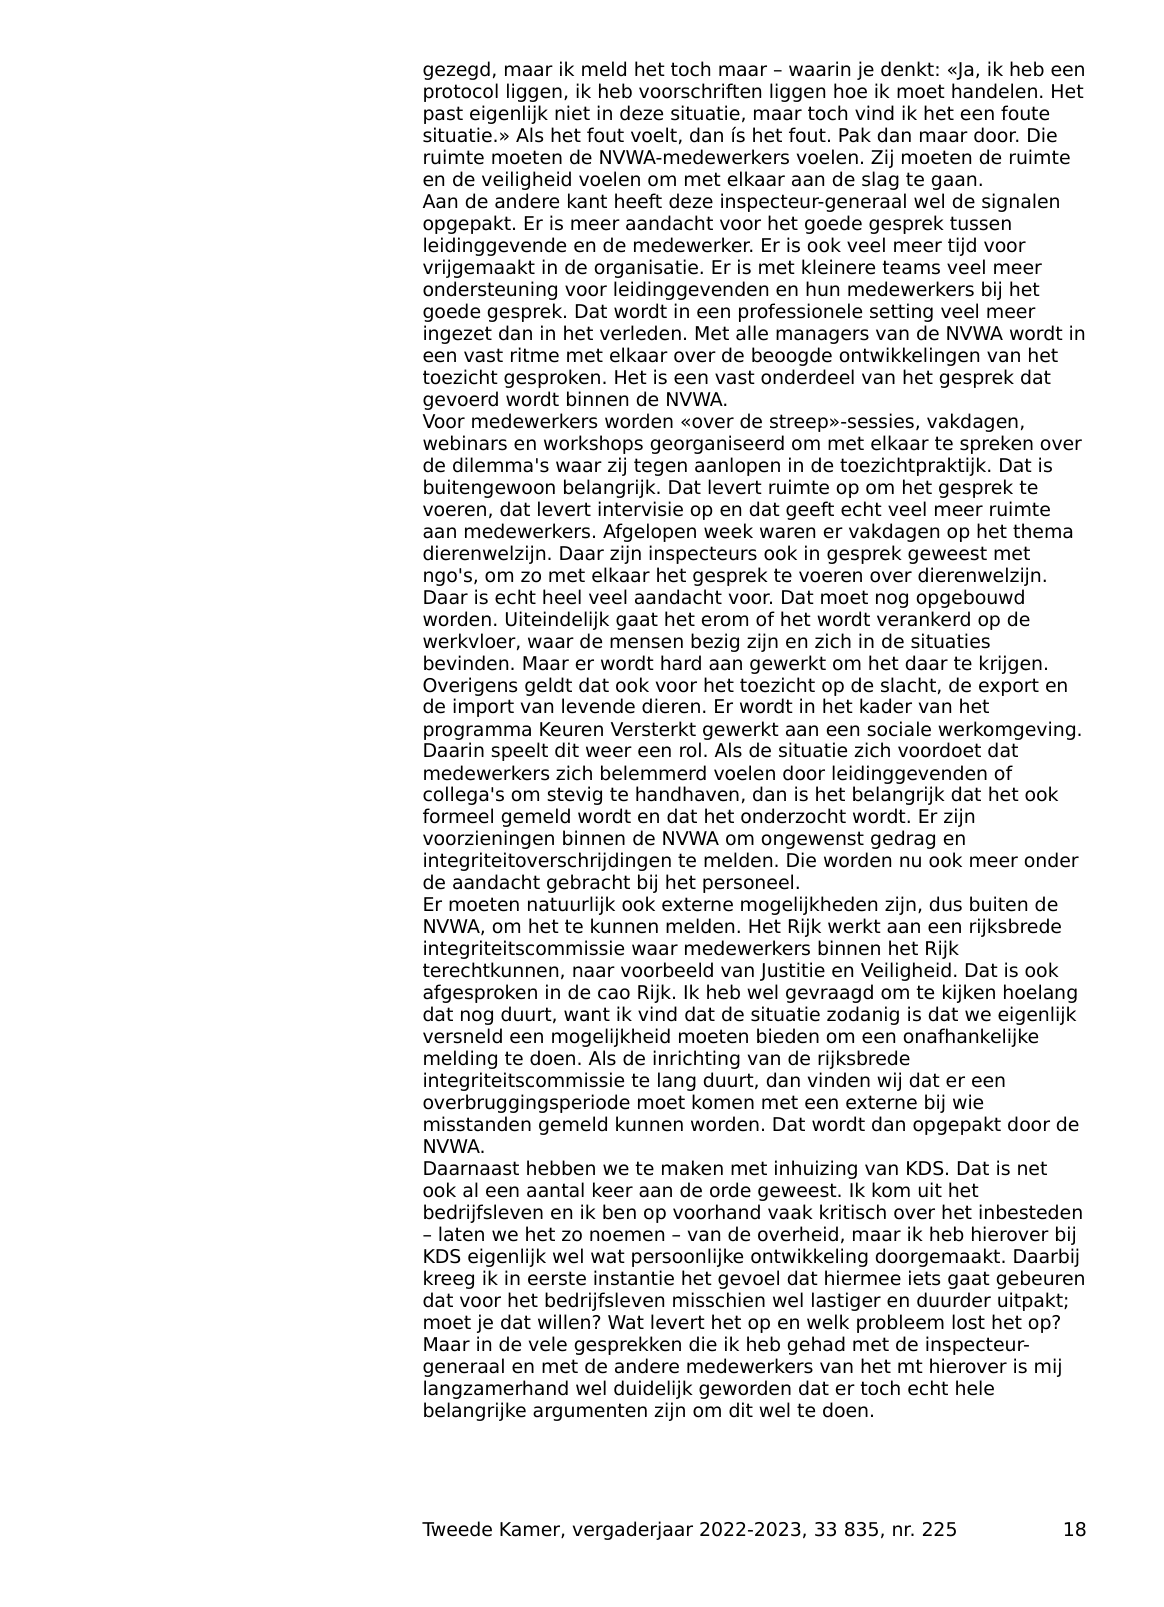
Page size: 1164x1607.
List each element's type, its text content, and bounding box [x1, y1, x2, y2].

text gezegd, maar ik meld het toch maar – waarin je denkt: «Ja, ik heb een protocol liggen, ik heb voorschriften liggen hoe ik moet handelen. Het past eigenlijk niet in deze situatie, maar toch vind ik het een foute situatie.» Als het fout voelt, dan ís het fout. Pak dan maar door. Die ruimte moeten de NVWA-medewerkers voelen. Zij moeten de ruimte en de veiligheid voelen om met elkaar aan de slag te gaan. [422, 59, 1087, 191]
text Aan de andere kant heeft deze inspecteur-generaal wel de signalen opgepakt. Er is meer aandacht voor het goede gesprek tussen leidinggevende en de medewerker. Er is ook veel meer tijd voor vrijgemaakt in de organisatie. Er is met kleinere teams veel meer ondersteuning voor leidinggevenden en hun medewerkers bij het goede gesprek. Dat wordt in een professionele setting veel meer ingezet dan in het verleden. Met alle managers van de NVWA wordt in een vast ritme met elkaar over de beoogde ontwikkelingen van het toezicht gesproken. Het is een vast onderdeel van het gesprek dat gevoerd wordt binnen de NVWA. [422, 191, 1087, 411]
text Er moeten natuurlijk ook externe mogelijkheden zijn, dus buiten de NVWA, om het te kunnen melden. Het Rijk werkt aan een rijksbrede integriteitscommissie waar medewerkers binnen het Rijk terechtkunnen, naar voorbeeld van Justitie en Veiligheid. Dat is ook afgesproken in de cao Rijk. Ik heb wel gevraagd om te kijken hoelang dat nog duurt, want ik vind dat de situatie zodanig is dat we eigenlijk versneld een mogelijkheid moeten bieden om een onafhankelijke melding te doen. Als de inrichting van de rijksbrede integriteitscommissie te lang duurt, dan vinden wij dat er een overbruggingsperiode moet komen met een externe bij wie misstanden gemeld kunnen worden. Dat wordt dan opgepakt door de NVWA. [422, 894, 1087, 1158]
text Voor medewerkers worden «over de streep»-sessies, vakdagen, webinars en workshops georganiseerd om met elkaar te spreken over de dilemma's waar zij tegen aanlopen in de toezichtpraktijk. Dat is buitengewoon belangrijk. Dat levert ruimte op om het gesprek te voeren, dat levert intervisie op en dat geeft echt veel meer ruimte aan medewerkers. Afgelopen week waren er vakdagen op het thema dierenwelzijn. Daar zijn inspecteurs ook in gesprek geweest met ngo's, om zo met elkaar het gesprek te voeren over dierenwelzijn. Daar is echt heel veel aandacht voor. Dat moet nog opgebouwd worden. Uiteindelijk gaat het erom of het wordt verankerd op de werkvloer, waar de mensen bezig zijn en zich in de situaties bevinden. Maar er wordt hard aan gewerkt om het daar te krijgen. Overigens geldt dat ook voor het toezicht op de slacht, de export en de import van levende dieren. Er wordt in het kader van het programma Keuren Versterkt gewerkt aan een sociale werkomgeving. Daarin speelt dit weer een rol. Als de situatie zich voordoet dat medewerkers zich belemmerd voelen door leidinggevenden of collega's om stevig te handhaven, dan is het belangrijk dat het ook formeel gemeld wordt en dat het onderzocht wordt. Er zijn voorzieningen binnen de NVWA om ongewenst gedrag en integriteitoverschrijdingen te melden. Die worden nu ook meer onder de aandacht gebracht bij het personeel. [422, 411, 1087, 894]
text Daarnaast hebben we te maken met inhuizing van KDS. Dat is net ook al een aantal keer aan de orde geweest. Ik kom uit het bedrijfsleven en ik ben op voorhand vaak kritisch over het inbesteden – laten we het zo noemen – van de overheid, maar ik heb hierover bij KDS eigenlijk wel wat persoonlijke ontwikkeling doorgemaakt. Daarbij kreeg ik in eerste instantie het gevoel dat hiermee iets gaat gebeuren dat voor het bedrijfsleven misschien wel lastiger en duurder uitpakt; moet je dat willen? Wat levert het op en welk probleem lost het op? Maar in de vele gesprekken die ik heb gehad met de inspecteur-generaal en met de andere medewerkers van het mt hierover is mij langzamerhand wel duidelijk geworden dat er toch echt hele belangrijke argumenten zijn om dit wel te doen. [422, 1158, 1087, 1422]
